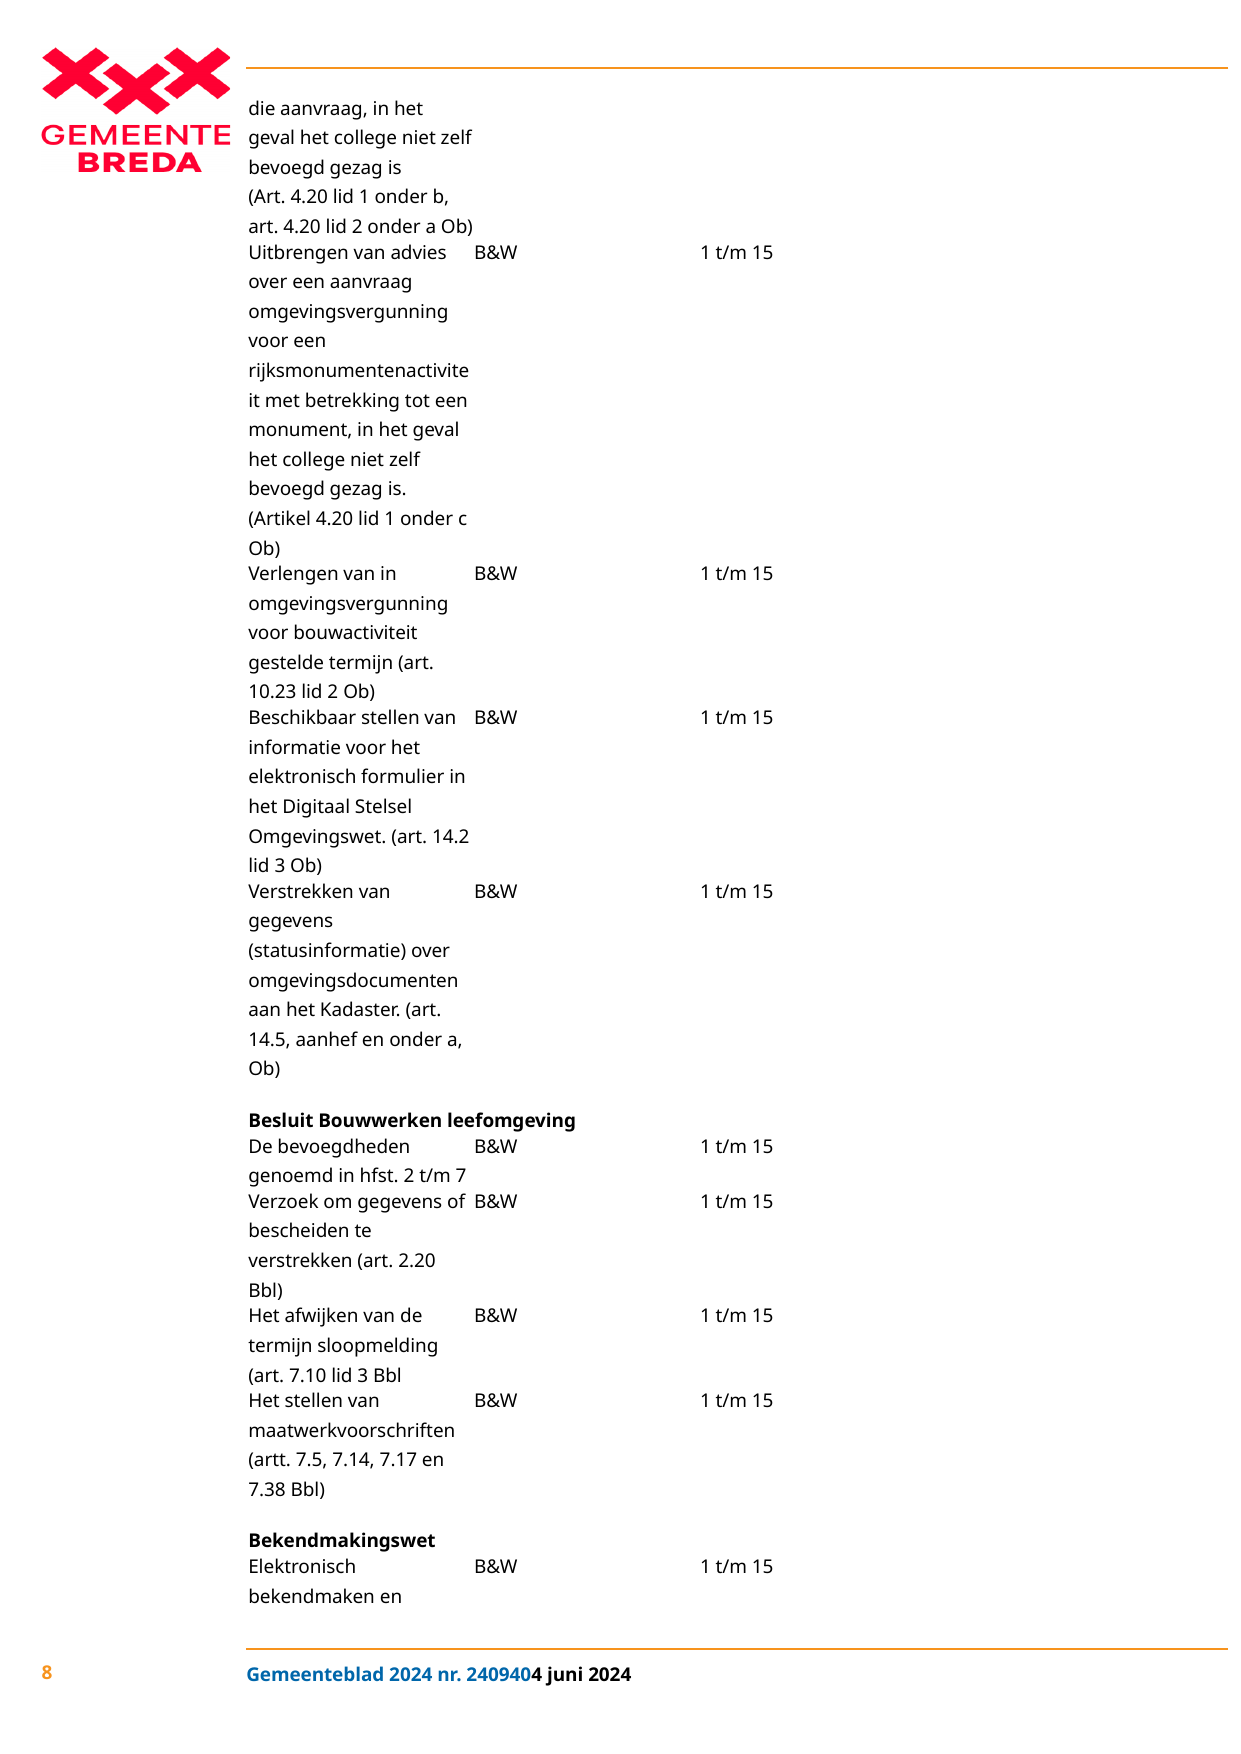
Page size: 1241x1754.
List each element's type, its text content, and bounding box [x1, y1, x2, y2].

table_cell Bekendmakingswet [248, 1528, 1152, 1553]
table_cell Het stellen van maatwerkvoorschriften (artt. 7.5, 7.14, 7.17 en 7.38 Bbl) [248, 1388, 474, 1502]
table_cell [926, 239, 1152, 560]
table_cell Besluit Bouwwerken leefomgeving [248, 1107, 1152, 1133]
table_cell Elektronisch bekendmaken en [248, 1554, 474, 1609]
table_cell Het afwijken van de termijn sloopmelding (art. 7.10 lid 3 Bbl [248, 1303, 474, 1387]
table_cell B&W [474, 705, 700, 878]
table_cell Verstrekken van gegevens (statusinformatie) over omgevingsdocumenten aan het Kadaster. (art. 14.5, aanhef en onder a, Ob) [248, 878, 474, 1081]
table_cell [248, 1081, 474, 1107]
table_cell [474, 95, 700, 239]
table_cell De bevoegdheden genoemd in hfst. 2 t/m 7 [248, 1133, 474, 1188]
table_cell [926, 95, 1152, 239]
picture [41, 47, 231, 172]
table_cell [926, 560, 1152, 704]
table_cell [926, 1303, 1152, 1387]
table_cell Verlengen van in omgevingsvergunning voor bouwactiviteit gestelde termijn (art. 10.23 lid 2 Ob) [248, 560, 474, 704]
table_cell die aanvraag, in het geval het college niet zelf bevoegd gezag is (Art. 4.20 lid 1 onder b, art. 4.20 lid 2 onder a Ob) [248, 95, 474, 239]
table_cell [700, 95, 926, 239]
table_cell B&W [474, 878, 700, 1081]
table_cell 1 t/m 15 [700, 1388, 926, 1502]
table_cell [926, 1188, 1152, 1303]
table_cell B&W [474, 1133, 700, 1188]
table_cell 1 t/m 15 [700, 878, 926, 1081]
table_cell B&W [474, 1188, 700, 1303]
table_cell B&W [474, 239, 700, 560]
table_cell [926, 1554, 1152, 1609]
table_cell B&W [474, 1303, 700, 1387]
table_cell [474, 1081, 700, 1107]
table_cell 1 t/m 15 [700, 560, 926, 704]
table_cell B&W [474, 1554, 700, 1609]
table_cell 1 t/m 15 [700, 239, 926, 560]
table_cell [700, 1081, 926, 1107]
table_cell 1 t/m 15 [700, 1303, 926, 1387]
table_cell [926, 1081, 1152, 1107]
table_cell 1 t/m 15 [700, 1133, 926, 1188]
table_cell [926, 878, 1152, 1081]
table_cell Verzoek om gegevens of bescheiden te verstrekken (art. 2.20 Bbl) [248, 1188, 474, 1303]
table_cell [926, 1133, 1152, 1188]
table_cell Uitbrengen van advies over een aanvraag omgevingsvergunning voor een rijksmonumentenactiviteit met betrekking tot een monument, in het geval het college niet zelf bevoegd gezag is. (Artikel 4.20 lid 1 onder c Ob) [248, 239, 474, 560]
table_cell 1 t/m 15 [700, 1554, 926, 1609]
table_cell B&W [474, 1388, 700, 1502]
table_cell 1 t/m 15 [700, 1188, 926, 1303]
table_cell [926, 705, 1152, 878]
table_cell Beschikbaar stellen van informatie voor het elektronisch formulier in het Digitaal Stelsel Omgevingswet. (art. 14.2 lid 3 Ob) [248, 705, 474, 878]
table_cell 1 t/m 15 [700, 705, 926, 878]
table_cell [926, 1388, 1152, 1502]
table_cell [248, 1502, 1152, 1528]
table_cell B&W [474, 560, 700, 704]
